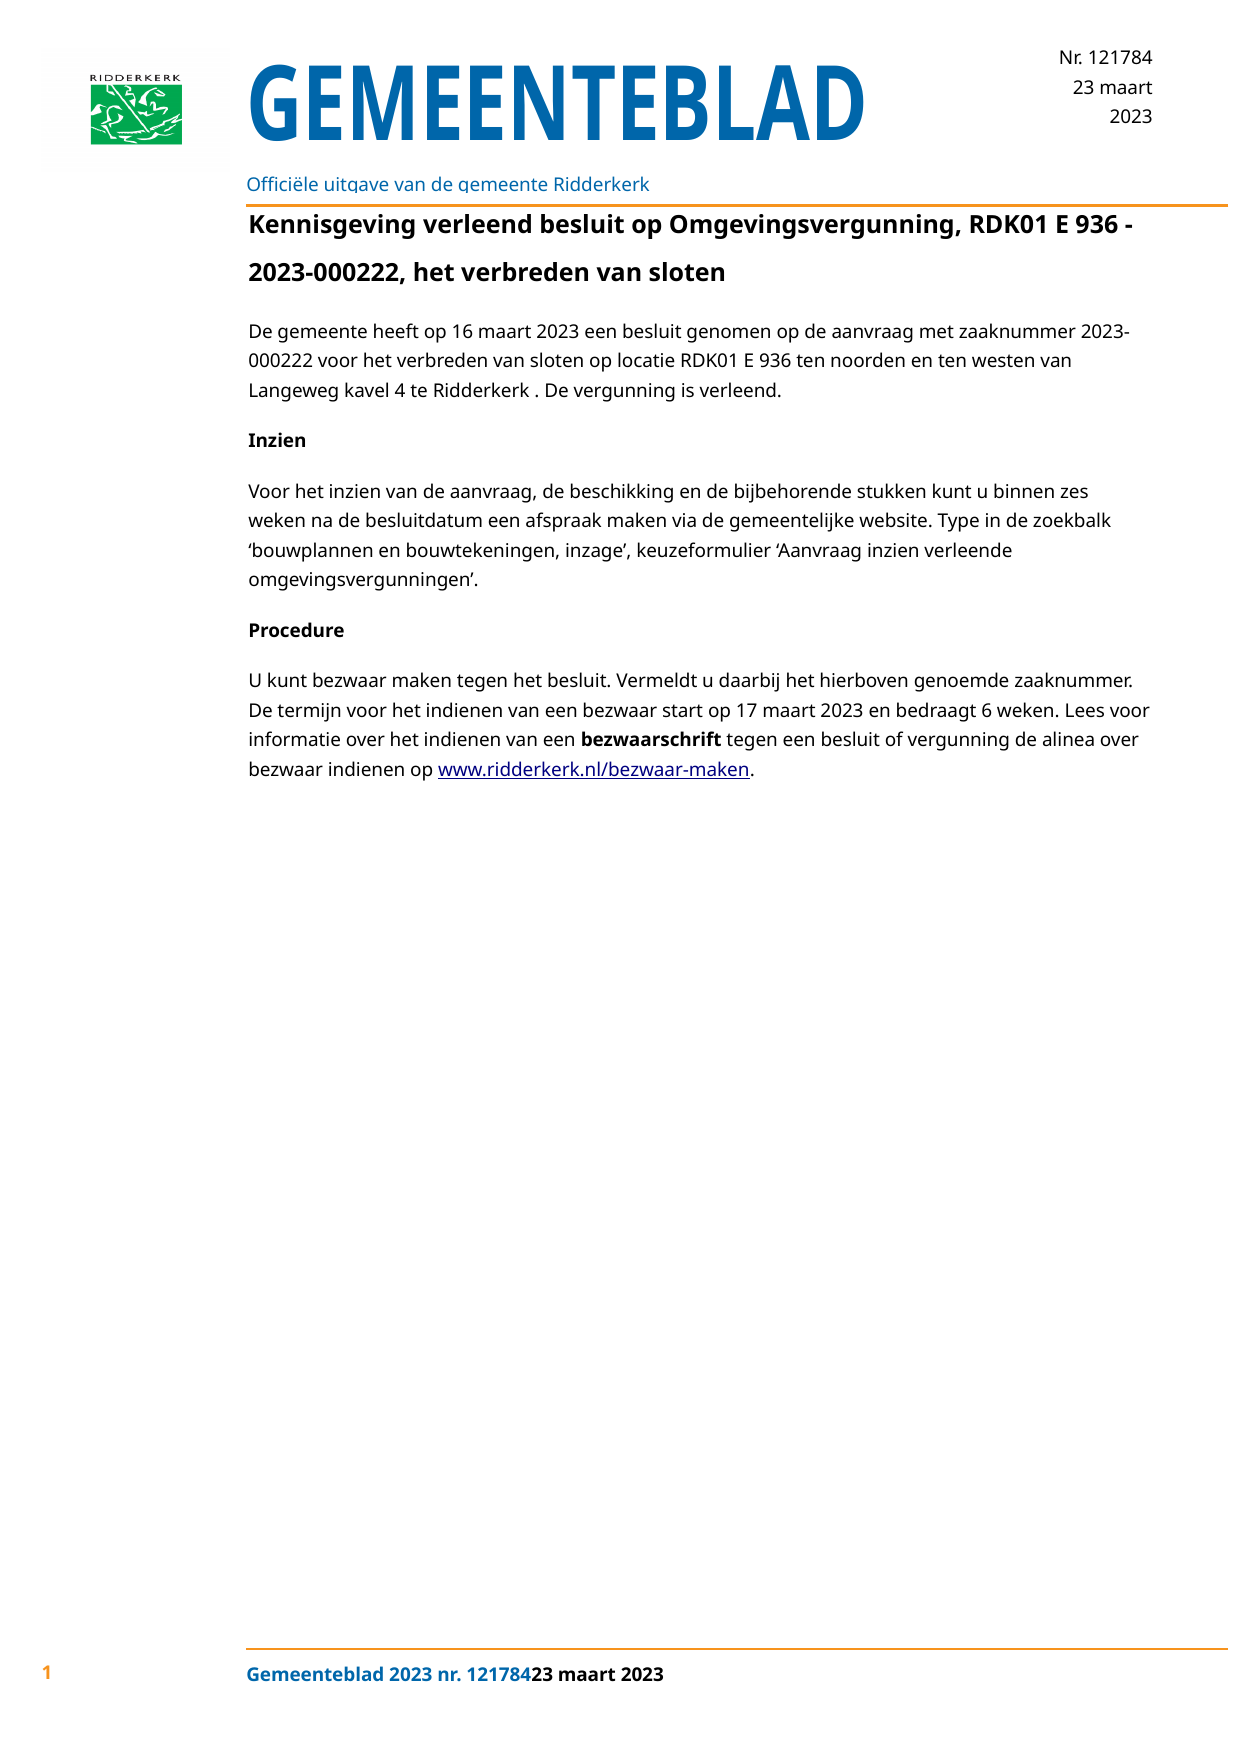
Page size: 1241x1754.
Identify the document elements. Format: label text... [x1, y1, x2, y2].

text Voor het inzien van de aanvraag, de beschikking en de bijbehorende stukken kunt u binnen zes weken na de besluitdatum een afspraak maken via de gemeentelijke website. Type in de zoekbalk ‘bouwplannen en bouwtekeningen, inzage’, keuzeformulier ‘Aanvraag inzien verleende omgevingsvergunningen’. [248, 478, 1152, 592]
text De gemeente heeft op 16 maart 2023 een besluit genomen op de aanvraag met zaaknummer 2023-000222 voor het verbreden van sloten op locatie RDK01 E 936 ten noorden en ten westen van Langeweg kavel 4 te Ridderkerk . De vergunning is verleend. [248, 318, 1152, 403]
text Inzien [248, 427, 1152, 453]
picture [41, 47, 231, 172]
text U kunt bezwaar maken tegen het besluit. Vermeldt u daarbij het hierboven genoemde zaaknummer. De termijn voor het indienen van een bezwaar start op 17 maart 2023 en bedraagt 6 weken. Lees voor informatie over het indienen van een bezwaarschrift tegen een besluit of vergunning de alinea over bezwaar indienen op www.ridderkerk.nl/bezwaar-maken. [248, 667, 1152, 782]
text Procedure [248, 617, 1152, 643]
text Kennisgeving verleend besluit op Omgevingsvergunning, RDK01 E 936 - 2023-000222, het verbreden van sloten [248, 207, 1152, 288]
